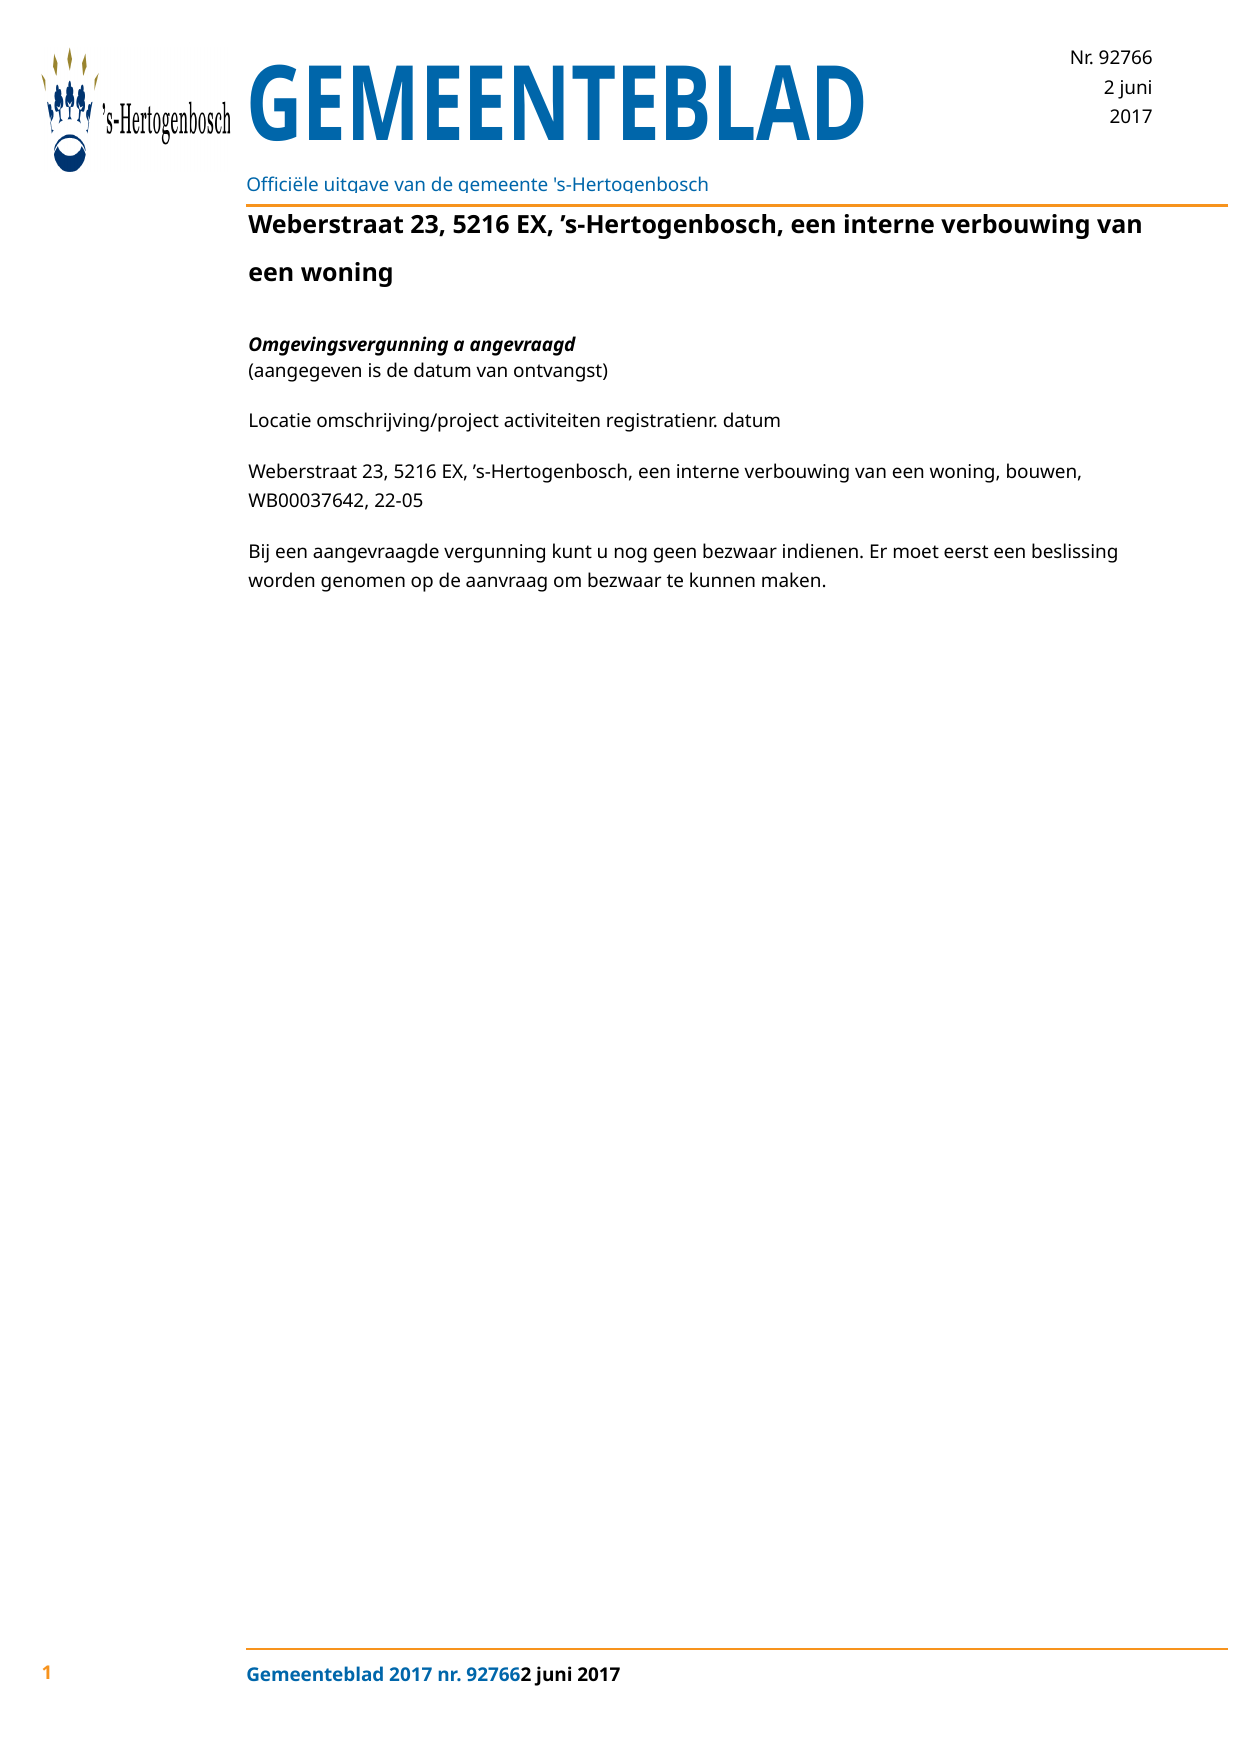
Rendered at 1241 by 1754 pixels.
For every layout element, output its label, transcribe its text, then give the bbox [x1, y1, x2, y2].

text Weberstraat 23, 5216 EX, ’s-Hertogenbosch, een interne verbouwing van een woning, bouwen, WB00037642, 22-05 [248, 458, 1152, 513]
text (aangegeven is de datum van ontvangst) [248, 357, 1152, 383]
text Omgevingsvergunning a angevraagd [248, 331, 1152, 357]
text Bij een aangevraagde vergunning kunt u nog geen bezwaar indienen. Er moet eerst een beslissing worden genomen op de aanvraag om bezwaar te kunnen maken. [248, 538, 1152, 593]
picture [41, 47, 231, 172]
text Locatie omschrijving/project activiteiten registratienr. datum [248, 408, 1152, 433]
text Weberstraat 23, 5216 EX, ’s-Hertogenbosch, een interne verbouwing van een woning [248, 207, 1152, 288]
